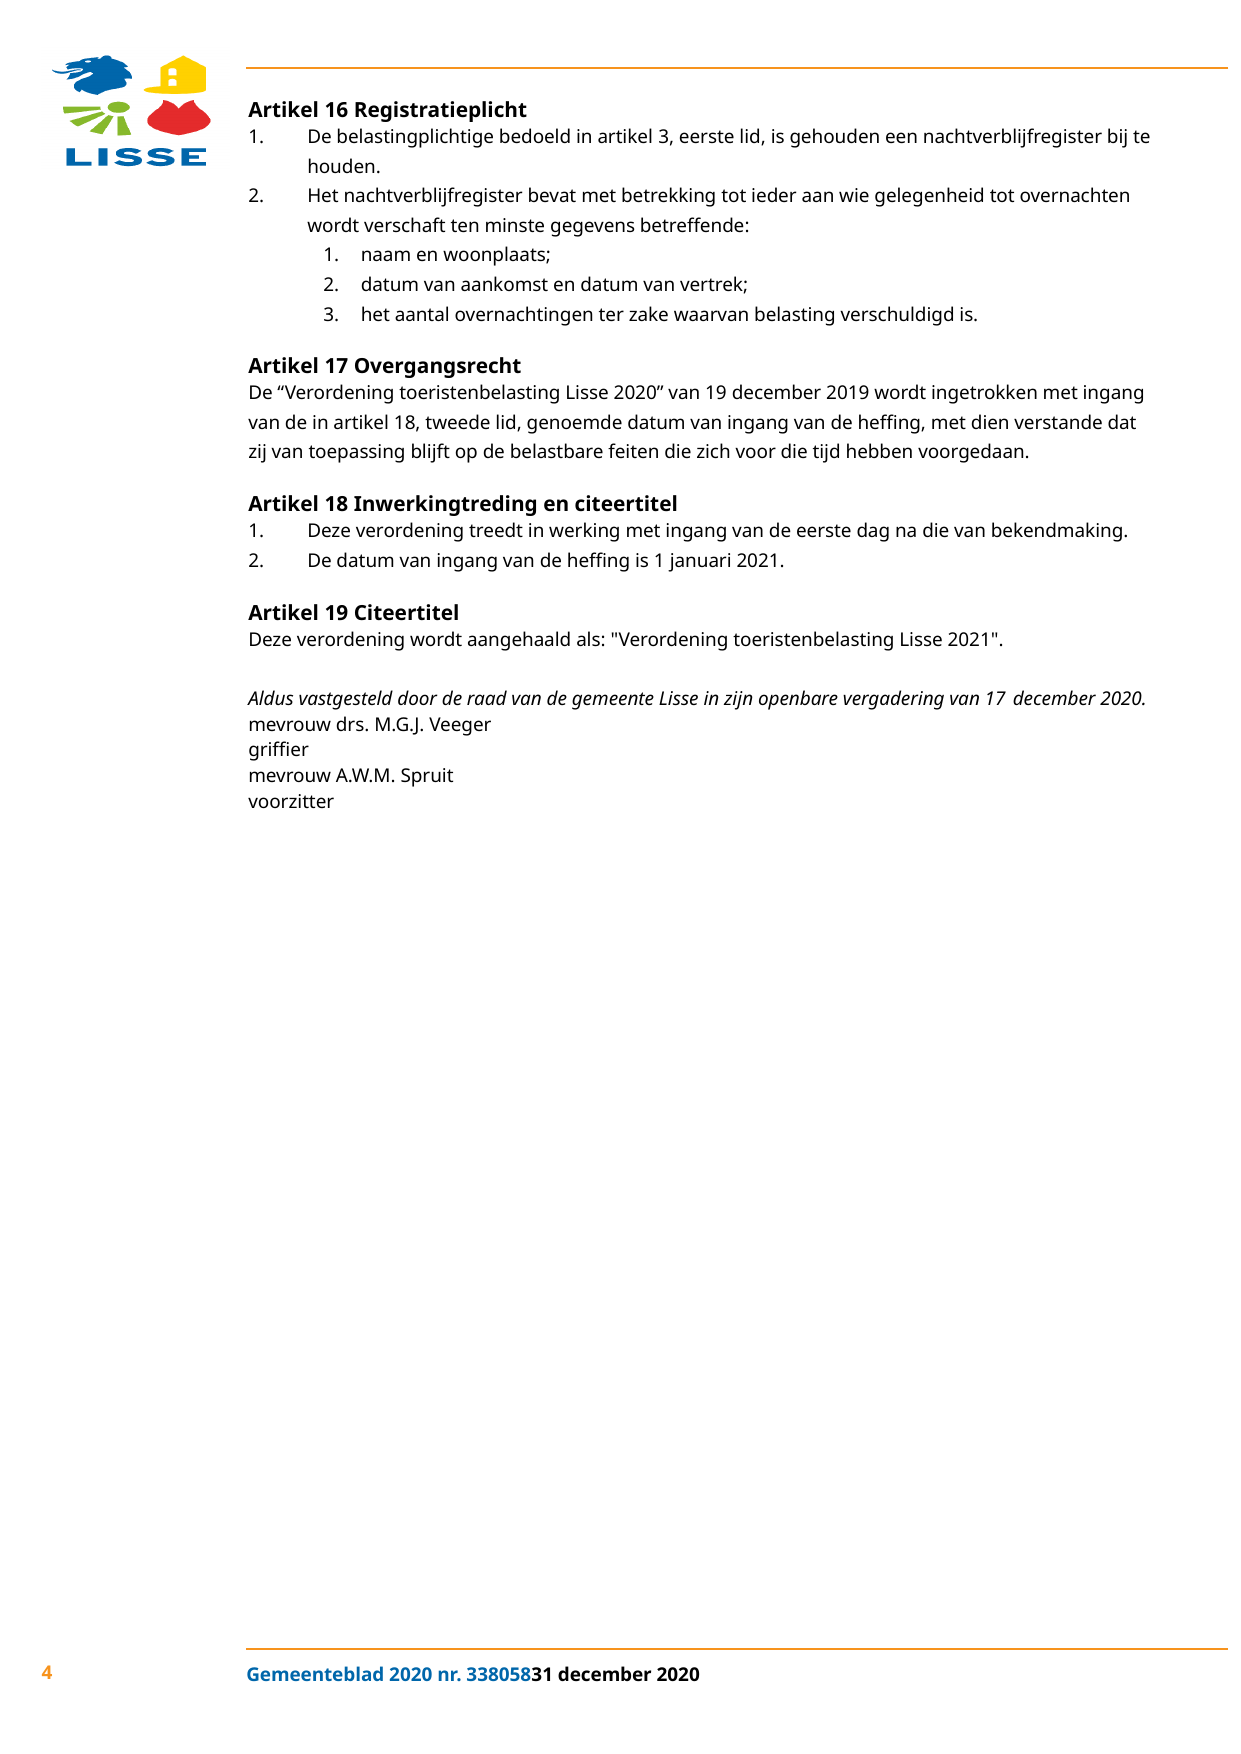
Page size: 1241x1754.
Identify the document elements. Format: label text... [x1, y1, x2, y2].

text Deze verordening wordt aangehaald als: "Verordening toeristenbelasting Lisse 2021". [248, 626, 1152, 652]
text Artikel 16 Registratieplicht [248, 95, 1152, 123]
list datum van aankomst en datum van vertrek; [323, 271, 1152, 297]
list het aantal overnachtingen ter zake waarvan belasting verschuldigd is. [323, 301, 1152, 326]
list Deze verordening treedt in werking met ingang van de eerste dag na die van bekendmaking. [248, 518, 1152, 543]
text Artikel 17 Overgangsrecht [248, 351, 1152, 379]
text mevrouw A.W.M. Spruit [248, 762, 1152, 788]
text Aldus vastgesteld door de raad van de gemeente Lisse in zijn openbare vergadering van 17 december 2020. [248, 685, 1152, 711]
text De “Verordening toeristenbelasting Lisse 2020” van 19 december 2019 wordt ingetrokken met ingang van de in artikel 18, tweede lid, genoemde datum van ingang van de heffing, met dien verstande dat zij van toepassing blijft op de belastbare feiten die zich voor die tijd hebben voorgedaan. [248, 379, 1152, 464]
text mevrouw drs. M.G.J. Veeger [248, 711, 1152, 737]
list Het nachtverblijfregister bevat met betrekking tot ieder aan wie gelegenheid tot overnachten wordt verschaft ten minste gegevens betreffende: [248, 182, 1152, 238]
list naam en woonplaats; [323, 242, 1152, 267]
picture [41, 47, 231, 172]
list De datum van ingang van de heffing is 1 januari 2021. [248, 547, 1152, 573]
list De belastingplichtige bedoeld in artikel 3, eerste lid, is gehouden een nachtverblijfregister bij te houden. [248, 123, 1152, 178]
text griffier [248, 737, 1152, 762]
text Artikel 18 Inwerkingtreding en citeertitel [248, 489, 1152, 518]
text voorzitter [248, 788, 1152, 814]
text Artikel 19 Citeertitel [248, 598, 1152, 626]
